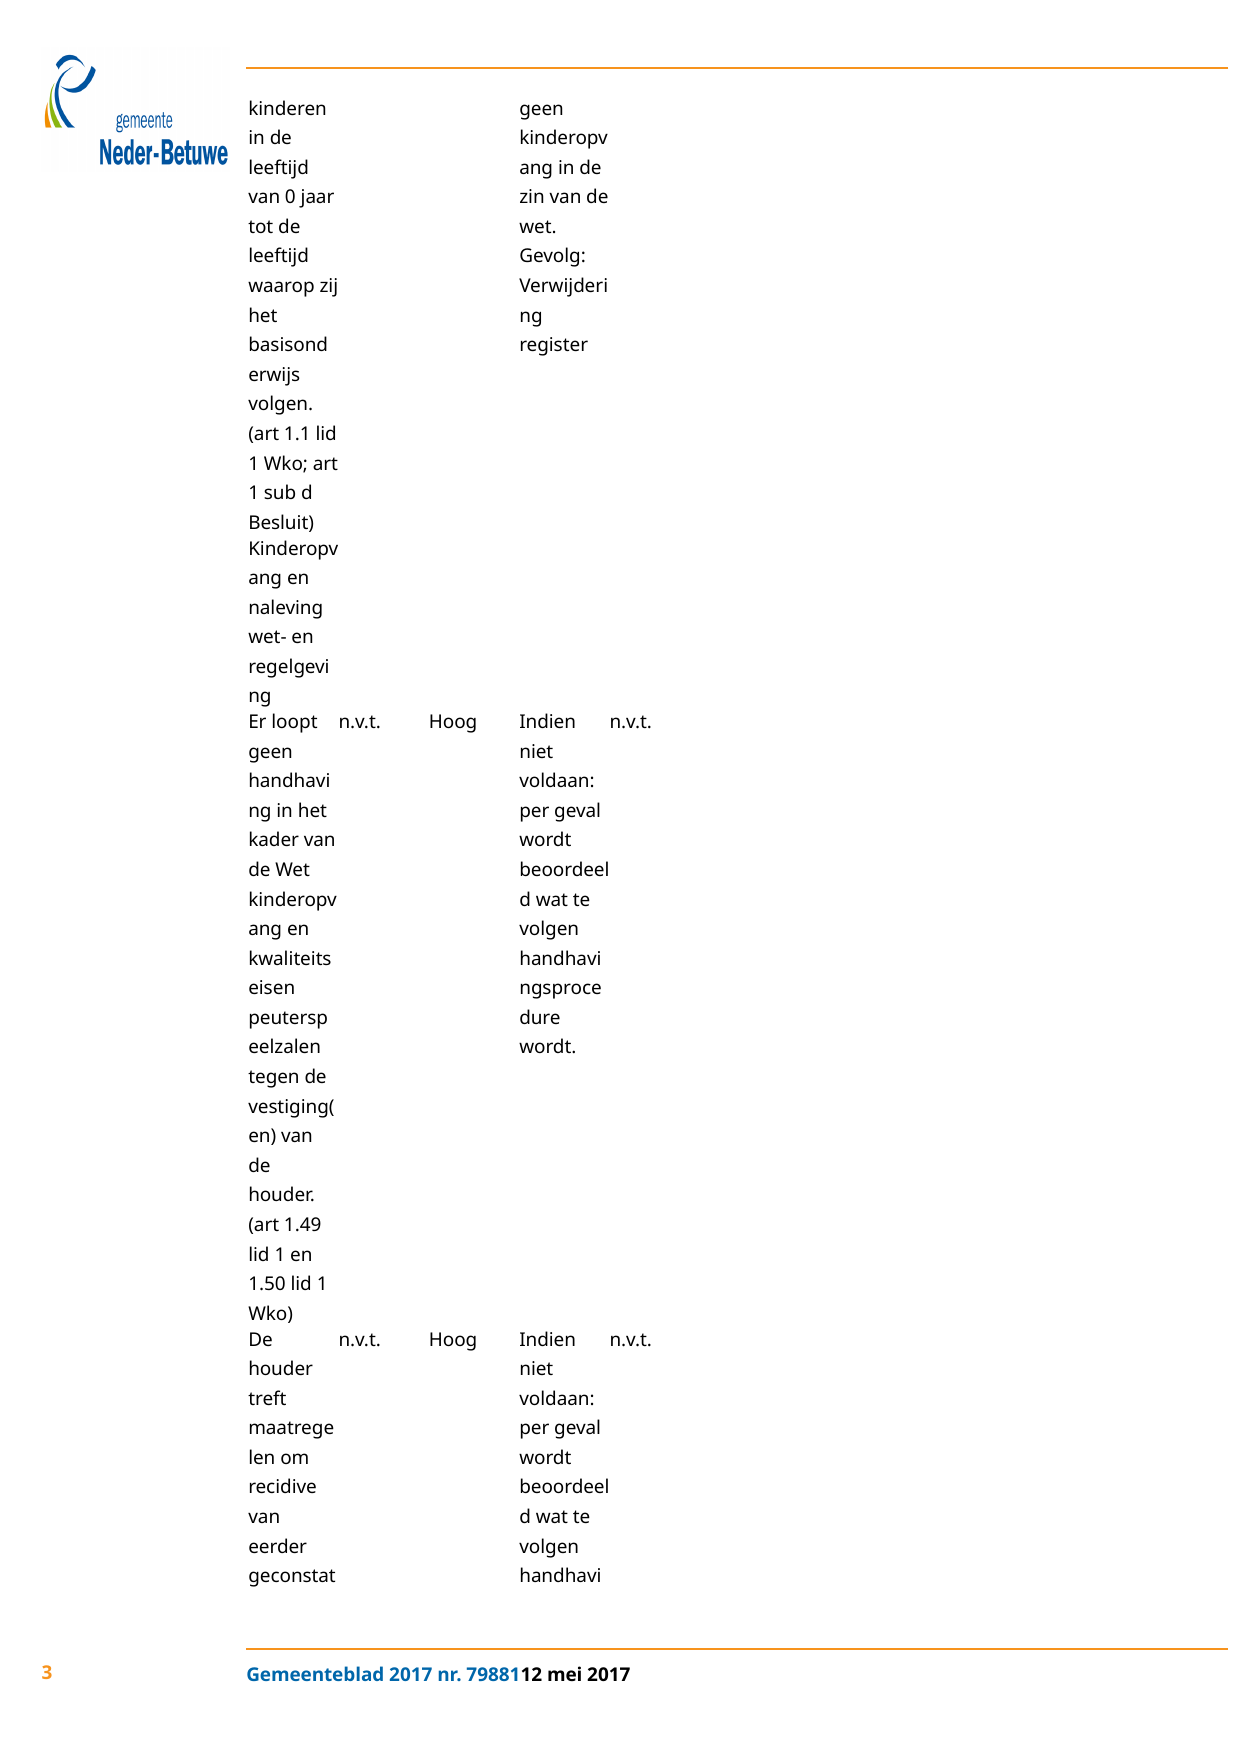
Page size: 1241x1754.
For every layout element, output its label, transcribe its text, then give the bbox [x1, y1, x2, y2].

table_cell n.v.t. [338, 708, 429, 1326]
table_cell kinderen in de leeftijd van 0 jaar tot de leeftijd waarop zij het basisonderwijs volgen. (art 1.1 lid 1 Wko; art 1 sub d Besluit) [248, 95, 338, 535]
table_cell geen kinderopvang in de zin van de wet. Gevolg: Verwijdering register [519, 95, 609, 535]
table_cell [609, 95, 700, 535]
table_cell n.v.t. [609, 708, 700, 1326]
table_cell Hoog [429, 1326, 519, 1588]
table_cell De houder treft maatregelen om recidive van eerder geconstat [248, 1326, 338, 1588]
table_cell Indien niet voldaan: per geval wordt beoordeeld wat te volgen handhavi [519, 1326, 609, 1588]
table_cell n.v.t. [609, 1326, 700, 1588]
picture [41, 47, 231, 172]
table_cell [338, 95, 429, 535]
table_cell [429, 95, 519, 535]
table_cell Indien niet voldaan: per geval wordt beoordeeld wat te volgen handhavingsprocedure wordt. [519, 708, 609, 1326]
table_cell Kinderopvang en naleving wet- en regelgeving [248, 535, 338, 708]
table_cell Er loopt geen handhaving in het kader van de Wet kinderopvang en kwaliteitseisen peuterspeelzalen tegen de vestiging(en) van de houder. (art 1.49 lid 1 en 1.50 lid 1 Wko) [248, 708, 338, 1326]
table_cell n.v.t. [338, 1326, 429, 1588]
table_cell Hoog [429, 708, 519, 1326]
